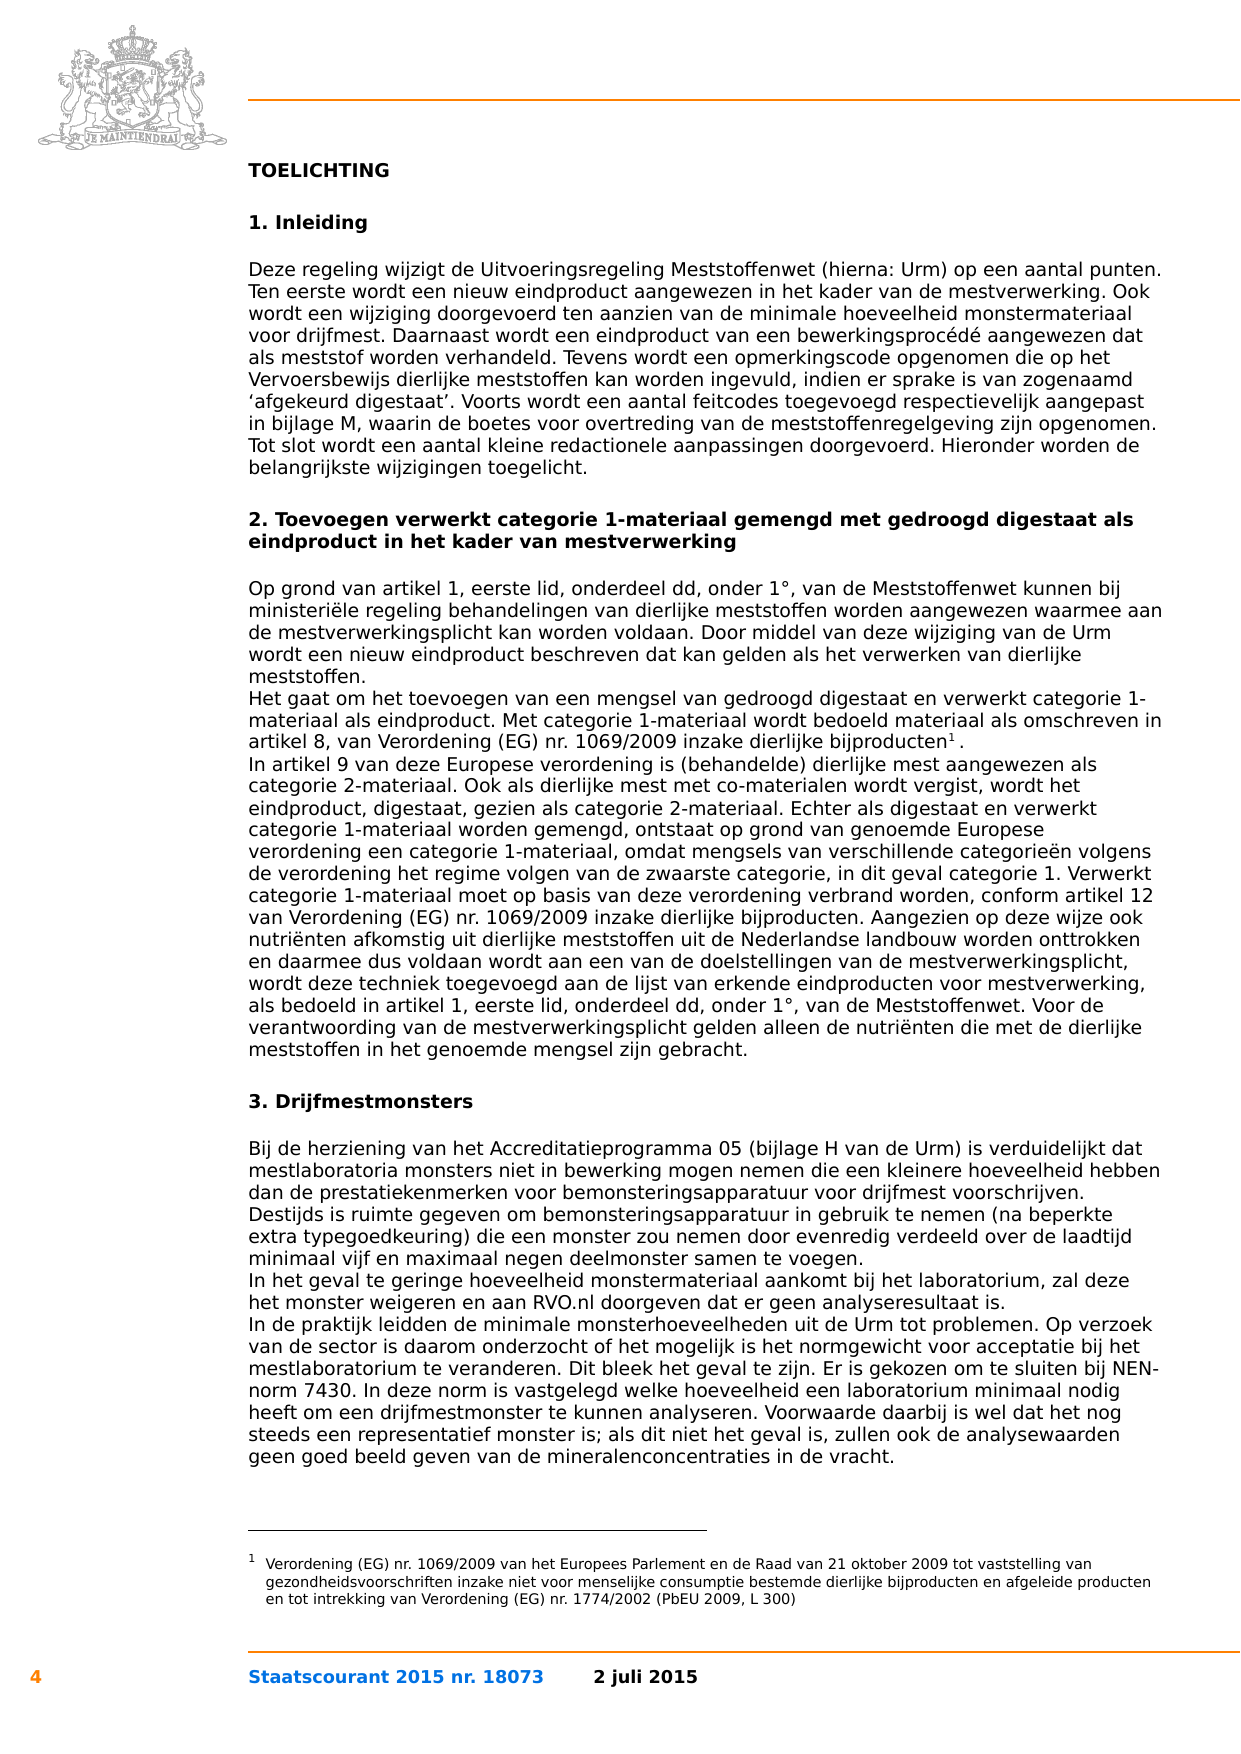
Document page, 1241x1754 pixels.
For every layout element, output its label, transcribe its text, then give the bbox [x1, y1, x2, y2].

subtitle 2. Toevoegen verwerkt categorie 1-materiaal gemengd met gedroogd digestaat als eindproduct in het kader van mestverwerking [248, 509, 1163, 553]
picture [38, 25, 227, 150]
subtitle 1. Inleiding [248, 212, 1163, 234]
text Verordening (EG) nr. 1069/2009 van het Europees Parlement en de Raad van 21 oktober 2009 tot vaststelling van gezondheidsvoorschriften inzake niet voor menselijke consumptie bestemde dierlijke bijproducten en afgeleide producten en tot intrekking van Verordening (EG) nr. 1774/2002 (PbEU 2009, L 300) [248, 1552, 1163, 1608]
text Bij de herziening van het Accreditatieprogramma 05 (bijlage H van de Urm) is verduidelijkt dat mestlaboratoria monsters niet in bewerking mogen nemen die een kleinere hoeveelheid hebben dan de prestatiekenmerken voor bemonsteringsapparatuur voor drijfmest voorschrijven. Destijds is ruimte gegeven om bemonsteringsapparatuur in gebruik te nemen (na beperkte extra typegoedkeuring) die een monster zou nemen door evenredig verdeeld over de laadtijd minimaal vijf en maximaal negen deelmonster samen te voegen. [248, 1138, 1163, 1270]
text In artikel 9 van deze Europese verordening is (behandelde) dierlijke mest aangewezen als categorie 2-materiaal. Ook als dierlijke mest met co-materialen wordt vergist, wordt het eindproduct, digestaat, gezien als categorie 2-materiaal. Echter als digestaat en verwerkt categorie 1-materiaal worden gemengd, ontstaat op grond van genoemde Europese verordening een categorie 1-materiaal, omdat mengsels van verschillende categorieën volgens de verordening het regime volgen van de zwaarste categorie, in dit geval categorie 1. Verwerkt categorie 1-materiaal moet op basis van deze verordening verbrand worden, conform artikel 12 van Verordening (EG) nr. 1069/2009 inzake dierlijke bijproducten. Aangezien op deze wijze ook nutriënten afkomstig uit dierlijke meststoffen uit de Nederlandse landbouw worden onttrokken en daarmee dus voldaan wordt aan een van de doelstellingen van de mestverwerkingsplicht, wordt deze techniek toegevoegd aan de lijst van erkende eindproducten voor mestverwerking, als bedoeld in artikel 1, eerste lid, onderdeel dd, onder 1°, van de Meststoffenwet. Voor de verantwoording van de mestverwerkingsplicht gelden alleen de nutriënten die met de dierlijke meststoffen in het genoemde mengsel zijn gebracht. [248, 753, 1163, 1061]
text In de praktijk leidden de minimale monsterhoeveelheden uit de Urm tot problemen. Op verzoek van de sector is daarom onderzocht of het mogelijk is het normgewicht voor acceptatie bij het mestlaboratorium te veranderen. Dit bleek het geval te zijn. Er is gekozen om te sluiten bij NEN-norm 7430. In deze norm is vastgelegd welke hoeveelheid een laboratorium minimaal nodig heeft om een drijfmestmonster te kunnen analyseren. Voorwaarde daarbij is wel dat het nog steeds een representatief monster is; als dit niet het geval is, zullen ook de analysewaarden geen goed beeld geven van de mineralenconcentraties in de vracht. [248, 1314, 1163, 1468]
text Het gaat om het toevoegen van een mengsel van gedroogd digestaat en verwerkt categorie 1-materiaal als eindproduct. Met categorie 1-materiaal wordt bedoeld materiaal als omschreven in artikel 8, van Verordening (EG) nr. 1069/2009 inzake dierlijke bijproducten. [248, 687, 1163, 753]
text In het geval te geringe hoeveelheid monstermateriaal aankomt bij het laboratorium, zal deze het monster weigeren en aan RVO.nl doorgeven dat er geen analyseresultaat is. [248, 1270, 1163, 1314]
subtitle 3. Drijfmestmonsters [248, 1091, 1163, 1113]
subtitle TOELICHTING [248, 160, 1163, 182]
text Deze regeling wijzigt de Uitvoeringsregeling Meststoffenwet (hierna: Urm) op een aantal punten. Ten eerste wordt een nieuw eindproduct aangewezen in het kader van de mestverwerking. Ook wordt een wijziging doorgevoerd ten aanzien van de minimale hoeveelheid monstermateriaal voor drijfmest. Daarnaast wordt een eindproduct van een bewerkingsprocédé aangewezen dat als meststof worden verhandeld. Tevens wordt een opmerkingscode opgenomen die op het Vervoersbewijs dierlijke meststoffen kan worden ingevuld, indien er sprake is van zogenaamd ‘afgekeurd digestaat’. Voorts wordt een aantal feitcodes toegevoegd respectievelijk aangepast in bijlage M, waarin de boetes voor overtreding van de meststoffenregelgeving zijn opgenomen. Tot slot wordt een aantal kleine redactionele aanpassingen doorgevoerd. Hieronder worden de belangrijkste wijzigingen toegelicht. [248, 259, 1163, 479]
text Op grond van artikel 1, eerste lid, onderdeel dd, onder 1°, van de Meststoffenwet kunnen bij ministeriële regeling behandelingen van dierlijke meststoffen worden aangewezen waarmee aan de mestverwerkingsplicht kan worden voldaan. Door middel van deze wijziging van de Urm wordt een nieuw eindproduct beschreven dat kan gelden als het verwerken van dierlijke meststoffen. [248, 578, 1163, 687]
